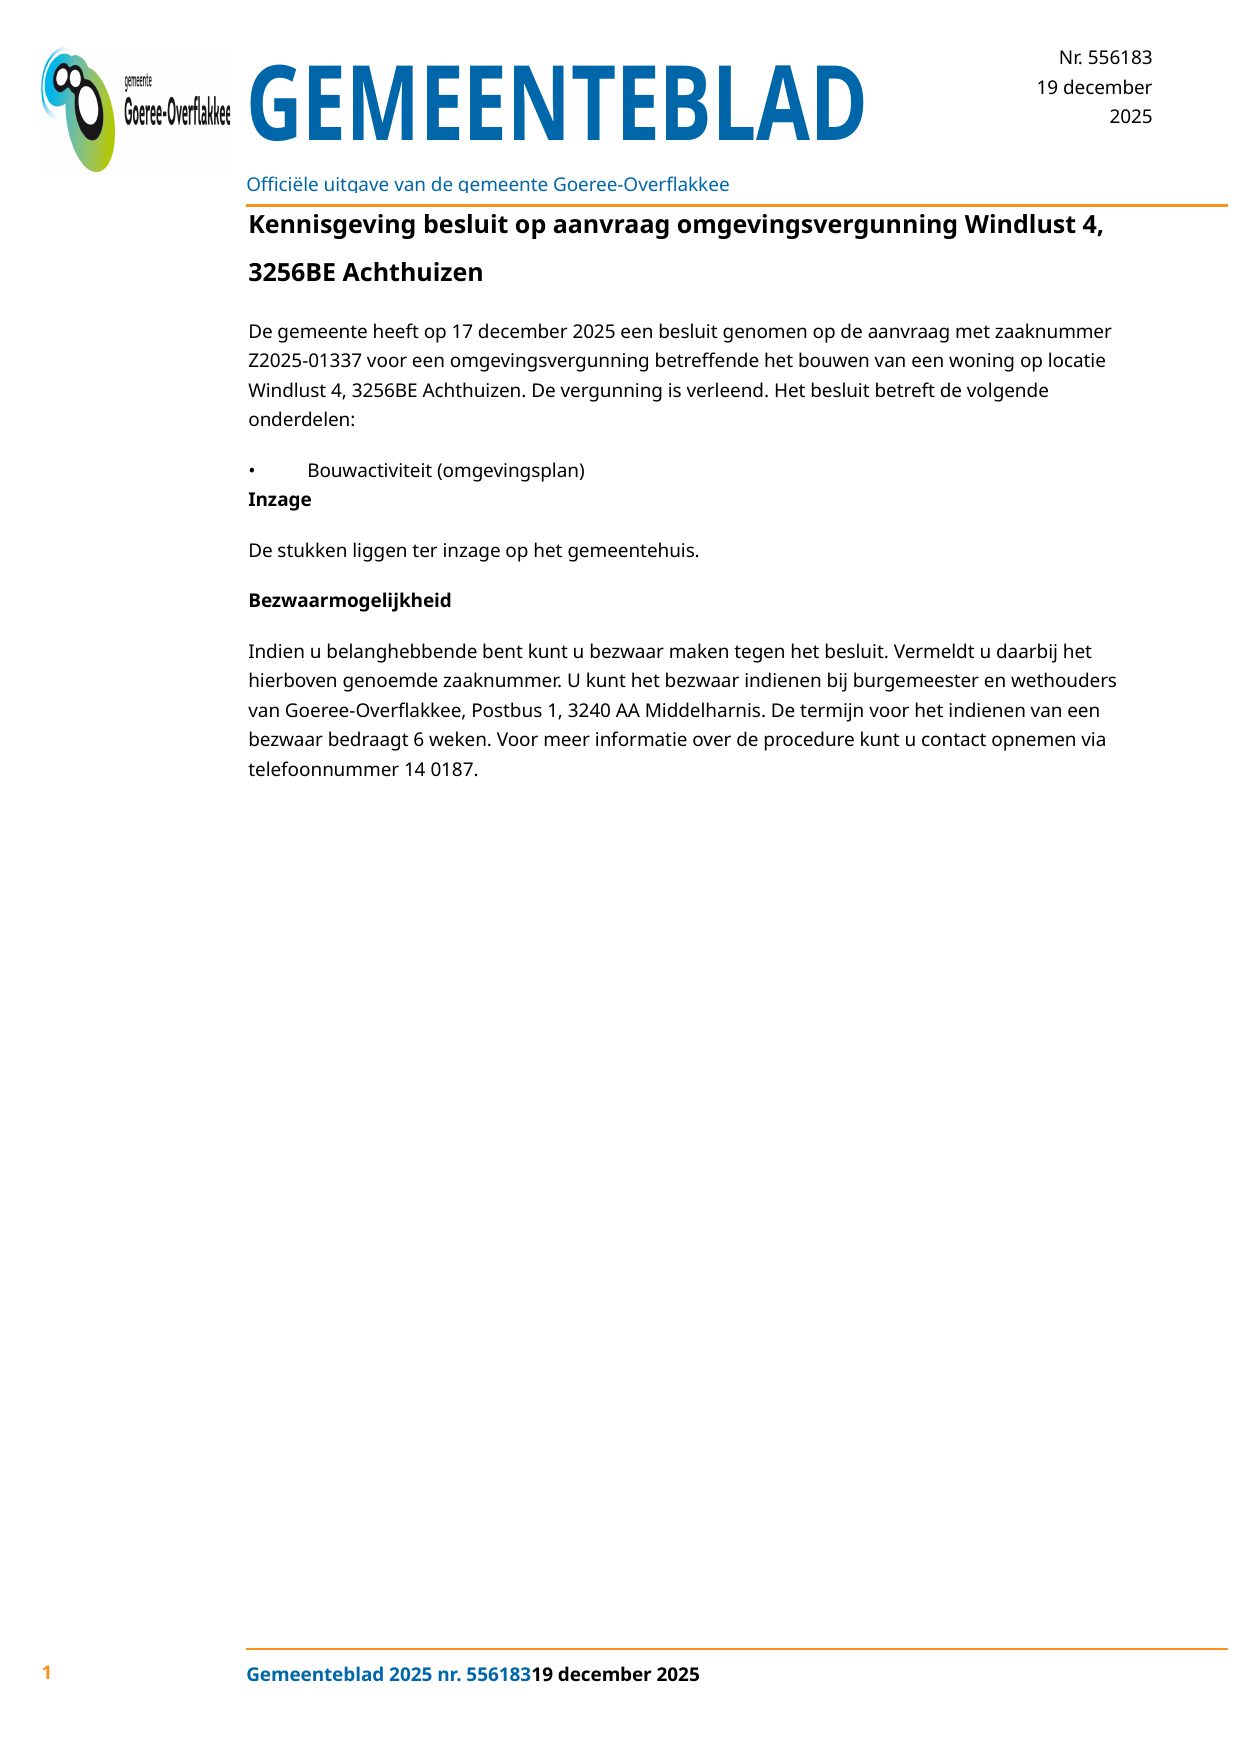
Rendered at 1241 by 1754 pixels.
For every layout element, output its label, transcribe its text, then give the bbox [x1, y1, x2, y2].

list Bouwactiviteit (omgevingsplan) [248, 457, 1152, 483]
text Indien u belanghebbende bent kunt u bezwaar maken tegen het besluit. Vermeldt u daarbij het hierboven genoemde zaaknummer. U kunt het bezwaar indienen bij burgemeester en wethouders van Goeree-Overflakkee, Postbus 1, 3240 AA Middelharnis. De termijn voor het indienen van een bezwaar bedraagt 6 weken. Voor meer informatie over de procedure kunt u contact opnemen via telefoonnummer 14 0187. [248, 638, 1152, 782]
picture [41, 47, 231, 172]
text Bezwaarmogelijkheid [248, 587, 1152, 613]
text Inzage [248, 487, 1152, 512]
text Kennisgeving besluit op aanvraag omgevingsvergunning Windlust 4, 3256BE Achthuizen [248, 207, 1152, 288]
text De gemeente heeft op 17 december 2025 een besluit genomen op de aanvraag met zaaknummer Z2025-01337 voor een omgevingsvergunning betreffende het bouwen van een woning op locatie Windlust 4, 3256BE Achthuizen. De vergunning is verleend. Het besluit betreft de volgende onderdelen: [248, 318, 1152, 432]
text De stukken liggen ter inzage op het gemeentehuis. [248, 537, 1152, 563]
